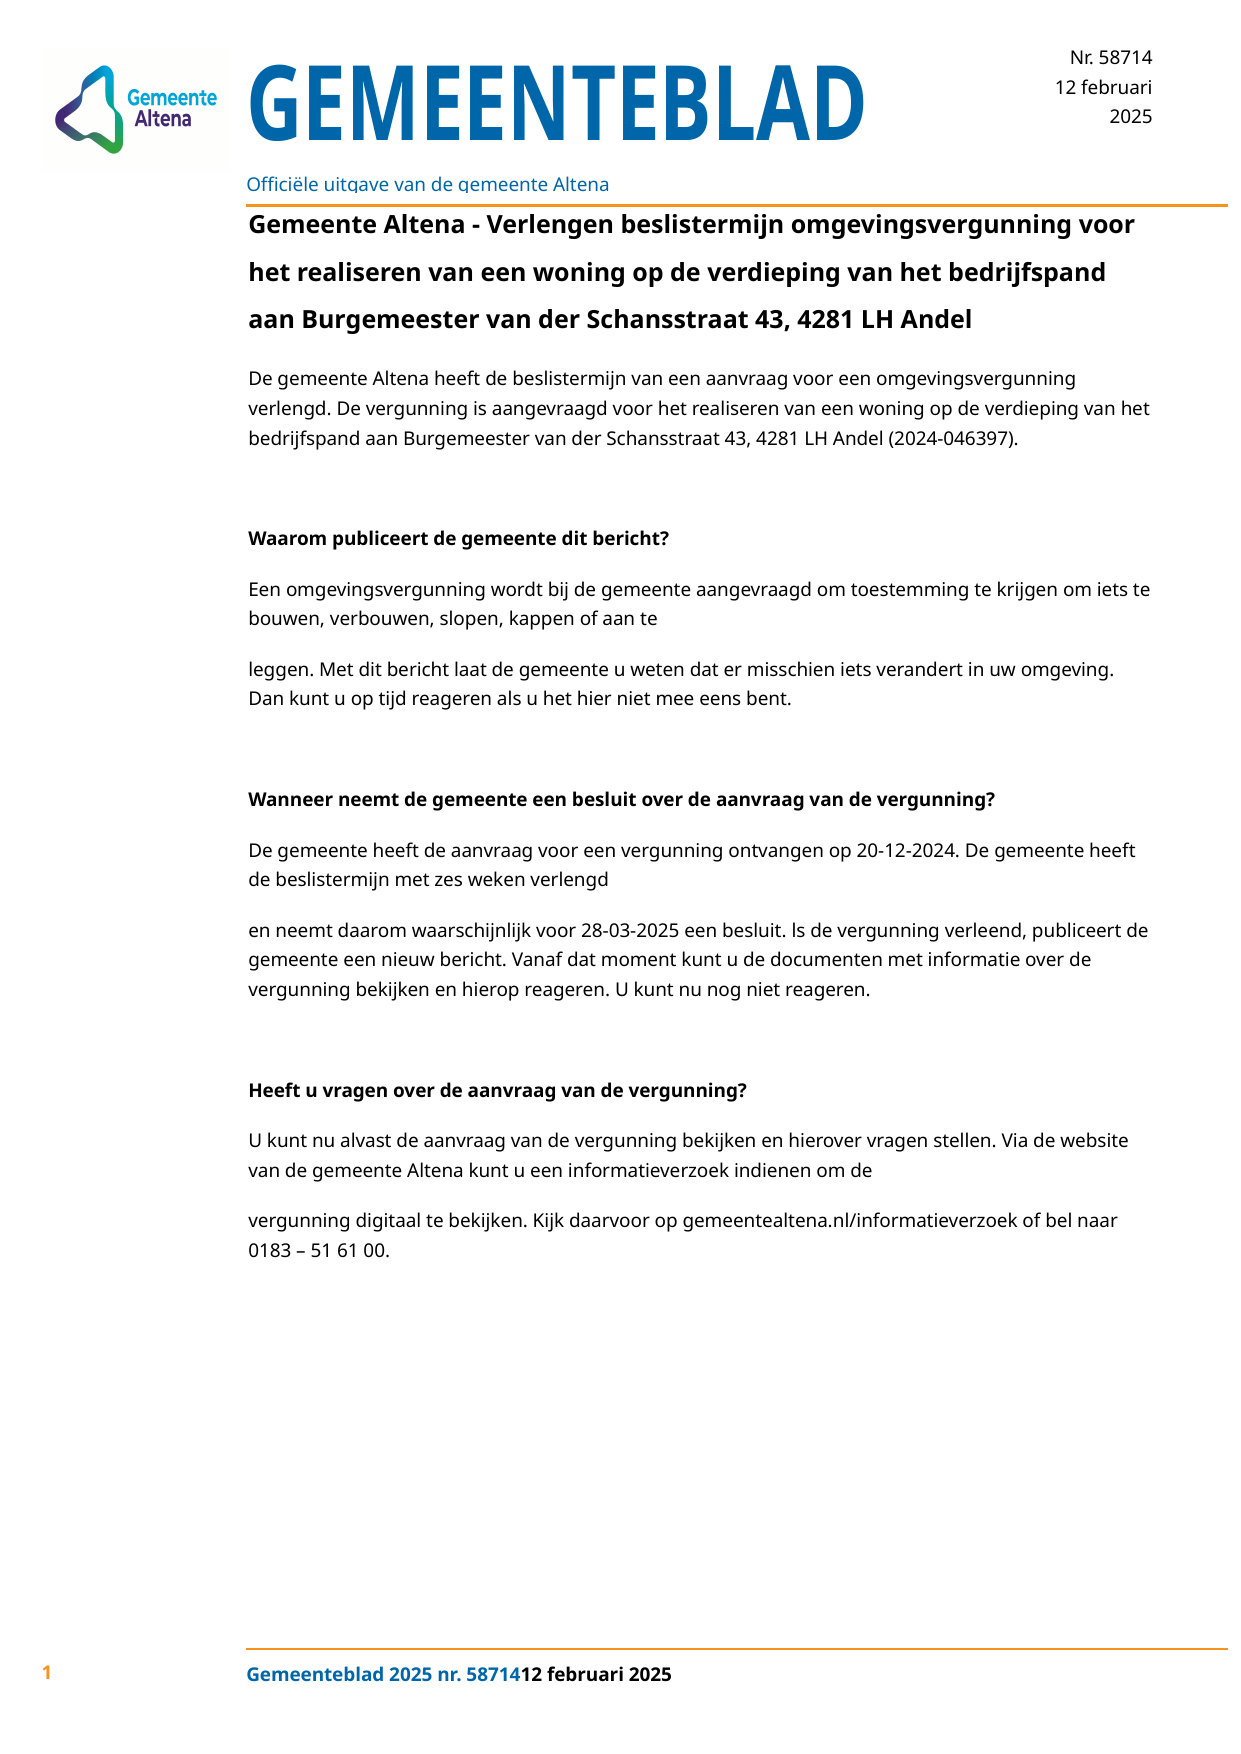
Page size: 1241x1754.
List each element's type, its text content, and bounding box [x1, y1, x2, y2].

text De gemeente Altena heeft de beslistermijn van een aanvraag voor een omgevingsvergunning verlengd. De vergunning is aangevraagd voor het realiseren van een woning op de verdieping van het bedrijfspand aan Burgemeester van der Schansstraat 43, 4281 LH Andel (2024-046397). [248, 366, 1152, 450]
text De gemeente heeft de aanvraag voor een vergunning ontvangen op 20-12-2024. De gemeente heeft de beslistermijn met zes weken verlengd [248, 837, 1152, 892]
text Waarom publiceert de gemeente dit bericht? [248, 526, 1152, 551]
picture [41, 47, 231, 172]
text en neemt daarom waarschijnlijk voor 28-03-2025 een besluit. ls de vergunning verleend, publiceert de gemeente een nieuw bericht. Vanaf dat moment kunt u de documenten met informatie over de vergunning bekijken en hierop reageren. U kunt nu nog niet reageren. [248, 917, 1152, 1002]
text Een omgevingsvergunning wordt bij de gemeente aangevraagd om toestemming te krijgen om iets te bouwen, verbouwen, slopen, kappen of aan te [248, 576, 1152, 631]
text U kunt nu alvast de aanvraag van de vergunning bekijken en hierover vragen stellen. Via de website van de gemeente Altena kunt u een informatieverzoek indienen om de [248, 1127, 1152, 1182]
text leggen. Met dit bericht laat de gemeente u weten dat er misschien iets verandert in uw omgeving. Dan kunt u op tijd reageren als u het hier niet mee eens bent. [248, 656, 1152, 711]
text Heeft u vragen over de aanvraag van de vergunning? [248, 1077, 1152, 1102]
text Wanneer neemt de gemeente een besluit over de aanvraag van de vergunning? [248, 786, 1152, 812]
text Gemeente Altena - Verlengen beslistermijn omgevingsvergunning voor het realiseren van een woning op de verdieping van het bedrijfspand aan Burgemeester van der Schansstraat 43, 4281 LH Andel [248, 207, 1152, 336]
text vergunning digitaal te bekijken. Kijk daarvoor op gemeentealtena.nl/informatieverzoek of bel naar 0183 – 51 61 00. [248, 1207, 1152, 1262]
